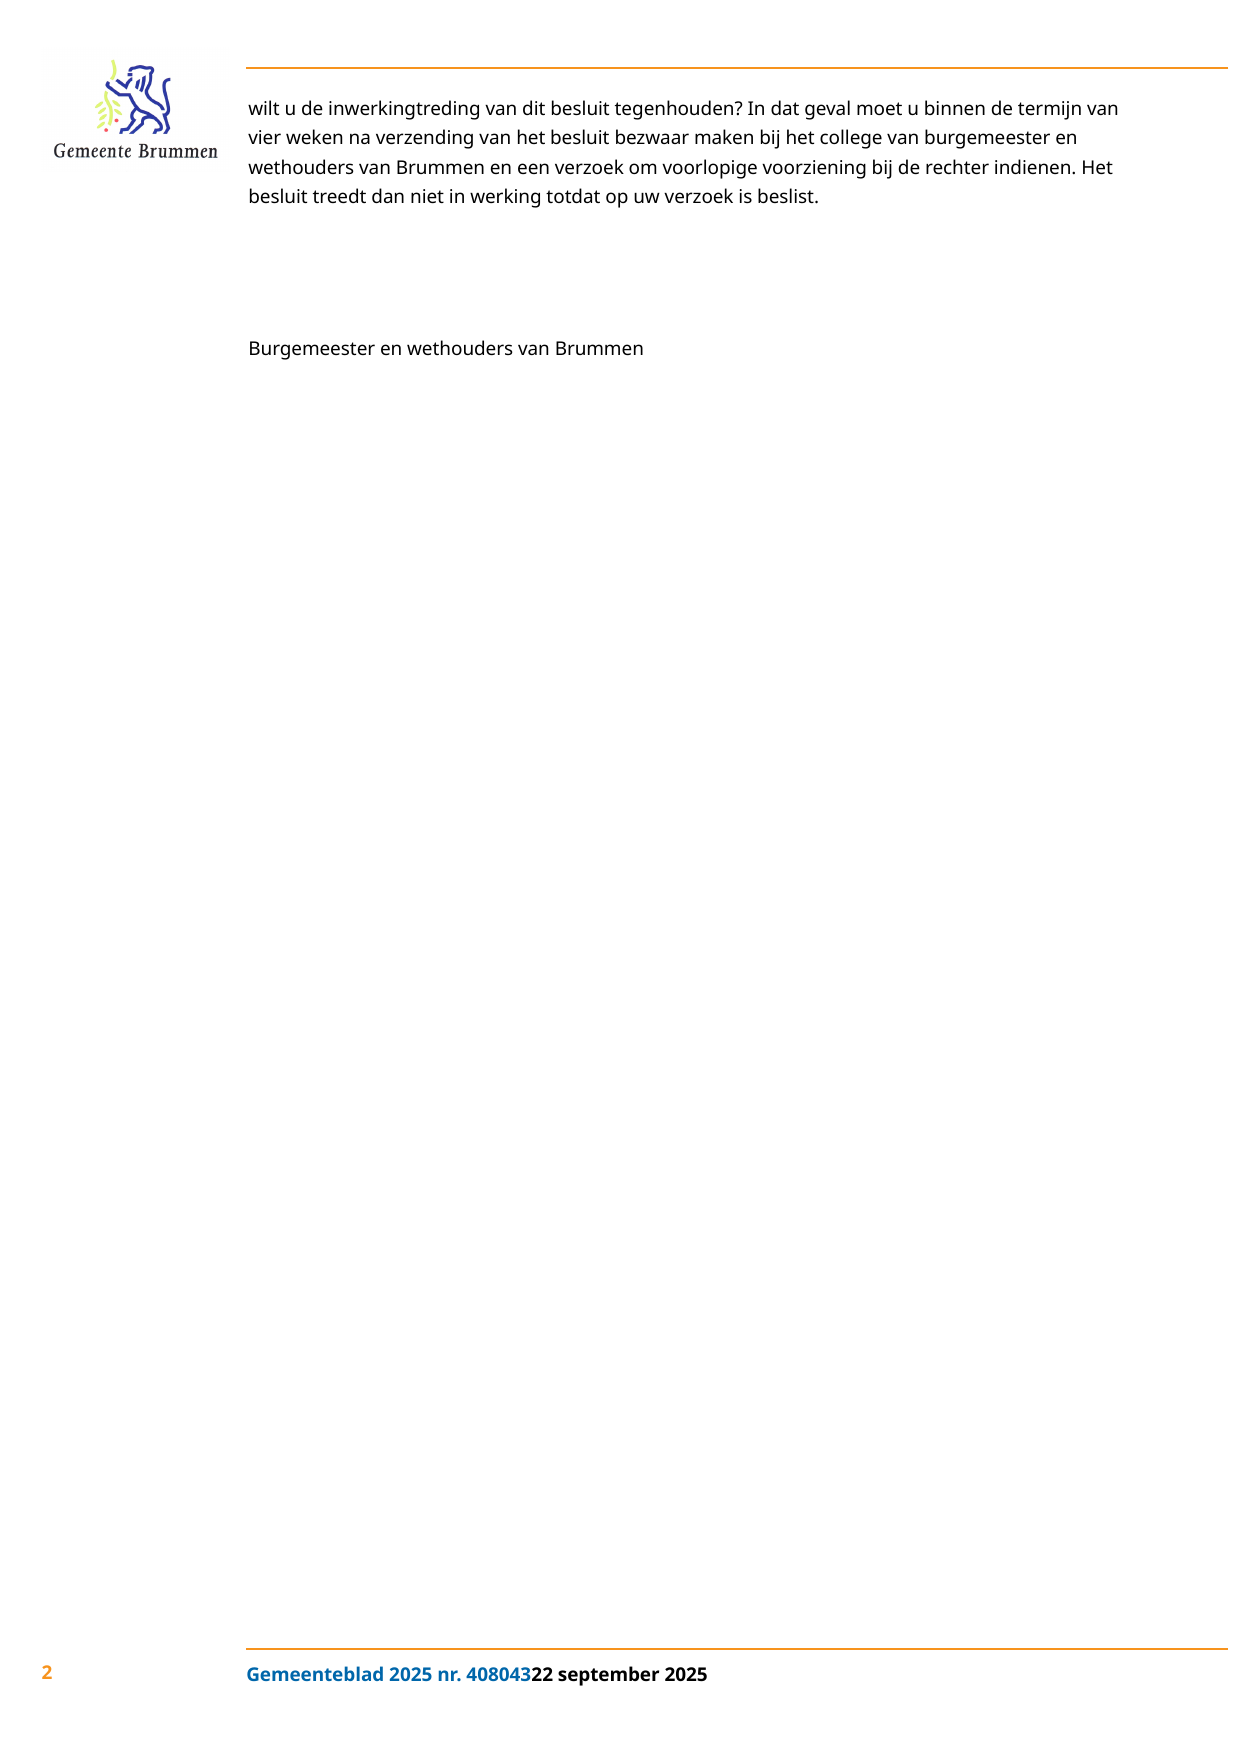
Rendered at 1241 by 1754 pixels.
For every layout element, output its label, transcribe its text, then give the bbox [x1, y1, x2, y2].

picture [41, 47, 231, 172]
text wilt u de inwerkingtreding van dit besluit tegenhouden? In dat geval moet u binnen de termijn van vier weken na verzending van het besluit bezwaar maken bij het college van burgemeester en wethouders van Brummen en een verzoek om voorlopige voorziening bij de rechter indienen. Het besluit treedt dan niet in werking totdat op uw verzoek is beslist. [248, 95, 1152, 209]
text Burgemeester en wethouders van Brummen [248, 335, 1152, 361]
